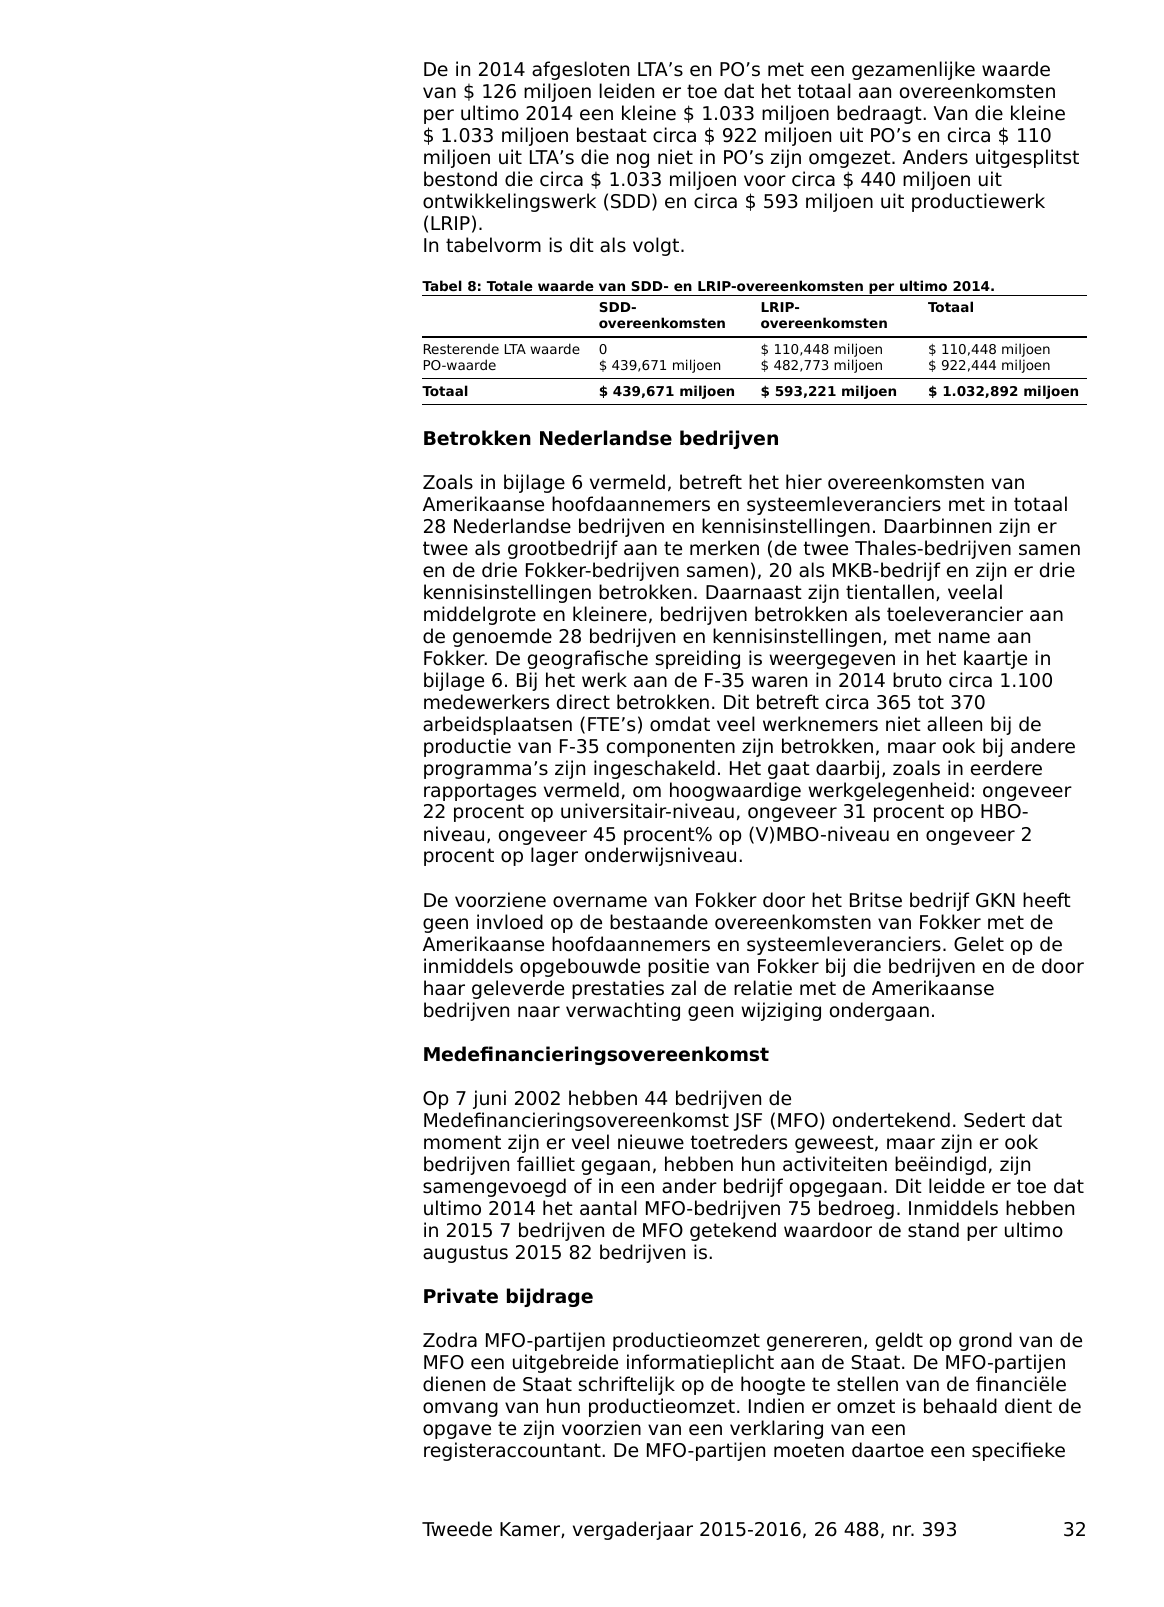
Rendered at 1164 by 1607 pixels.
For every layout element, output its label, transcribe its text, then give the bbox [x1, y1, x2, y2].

table_cell $ 482,773 miljoen [754, 358, 922, 378]
subtitle Private bijdrage [422, 1286, 1087, 1308]
text In tabelvorm is dit als volgt. [422, 235, 1087, 257]
text De voorziene overname van Fokker door het Britse bedrijf GKN heeft geen invloed op de bestaande overeenkomsten van Fokker met de Amerikaanse hoofdaannemers en systeemleveranciers. Gelet op de inmiddels opgebouwde positie van Fokker bij die bedrijven en de door haar geleverde prestaties zal de relatie met de Amerikaanse bedrijven naar verwachting geen wijziging ondergaan. [422, 889, 1087, 1021]
subtitle Betrokken Nederlandse bedrijven [422, 428, 1087, 449]
table_cell $ 1.032,892 miljoen [922, 379, 1087, 404]
table_cell SDD-overeenkomsten [593, 296, 754, 336]
table_cell Totaal [422, 379, 592, 404]
table_cell $ 593,221 miljoen [754, 379, 922, 404]
subtitle Medefinancieringsovereenkomst [422, 1044, 1087, 1066]
table_cell PO-waarde [422, 358, 592, 378]
table_cell [422, 296, 592, 336]
table_cell $ 439,671 miljoen [593, 379, 754, 404]
table_cell $ 439,671 miljoen [593, 358, 754, 378]
table_cell $ 110,448 miljoen [922, 338, 1087, 358]
text Zoals in bijlage 6 vermeld, betreft het hier overeenkomsten van Amerikaanse hoofdaannemers en systeemleveranciers met in totaal 28 Nederlandse bedrijven en kennisinstellingen. Daarbinnen zijn er twee als grootbedrijf aan te merken (de twee Thales-bedrijven samen en de drie Fokker-bedrijven samen), 20 als MKB-bedrijf en zijn er drie kennisinstellingen betrokken. Daarnaast zijn tientallen, veelal middelgrote en kleinere, bedrijven betrokken als toeleverancier aan de genoemde 28 bedrijven en kennisinstellingen, met name aan Fokker. De geografische spreiding is weergegeven in het kaartje in bijlage 6. Bij het werk aan de F-35 waren in 2014 bruto circa 1.100 medewerkers direct betrokken. Dit betreft circa 365 tot 370 arbeidsplaatsen (FTE’s) omdat veel werknemers niet alleen bij de productie van F-35 componenten zijn betrokken, maar ook bij andere programma’s zijn ingeschakeld. Het gaat daarbij, zoals in eerdere rapportages vermeld, om hoogwaardige werkgelegenheid: ongeveer 22 procent op universitair-niveau, ongeveer 31 procent op HBO-niveau, ongeveer 45 procent% op (V)MBO-niveau en ongeveer 2 procent op lager onderwijsniveau. [422, 472, 1087, 867]
table_cell LRIP-overeenkomsten [754, 296, 922, 336]
table_header Tabel 8: Totale waarde van SDD- en LRIP-overeenkomsten per ultimo 2014. [422, 279, 1087, 294]
table_cell $ 110,448 miljoen [754, 338, 922, 358]
text De in 2014 afgesloten LTA’s en PO’s met een gezamenlijke waarde van $ 126 miljoen leiden er toe dat het totaal aan overeenkomsten per ultimo 2014 een kleine $ 1.033 miljoen bedraagt. Van die kleine $ 1.033 miljoen bestaat circa $ 922 miljoen uit PO’s en circa $ 110 miljoen uit LTA’s die nog niet in PO’s zijn omgezet. Anders uitgesplitst bestond die circa $ 1.033 miljoen voor circa $ 440 miljoen uit ontwikkelingswerk (SDD) en circa $ 593 miljoen uit productiewerk (LRIP). [422, 59, 1087, 235]
table_cell Totaal [922, 296, 1087, 336]
table_cell Resterende LTA waarde [422, 338, 592, 358]
table_cell $ 922,444 miljoen [922, 358, 1087, 378]
table_cell 0 [593, 338, 754, 358]
text Op 7 juni 2002 hebben 44 bedrijven de Medefinancieringsovereenkomst JSF (MFO) ondertekend. Sedert dat moment zijn er veel nieuwe toetreders geweest, maar zijn er ook bedrijven failliet gegaan, hebben hun activiteiten beëindigd, zijn samengevoegd of in een ander bedrijf opgegaan. Dit leidde er toe dat ultimo 2014 het aantal MFO-bedrijven 75 bedroeg. Inmiddels hebben in 2015 7 bedrijven de MFO getekend waardoor de stand per ultimo augustus 2015 82 bedrijven is. [422, 1088, 1087, 1264]
text Zodra MFO-partijen productieomzet genereren, geldt op grond van de MFO een uitgebreide informatieplicht aan de Staat. De MFO-partijen dienen de Staat schriftelijk op de hoogte te stellen van de financiële omvang van hun productieomzet. Indien er omzet is behaald dient de opgave te zijn voorzien van een verklaring van een registeraccountant. De MFO-partijen moeten daartoe een specifieke [422, 1330, 1087, 1462]
